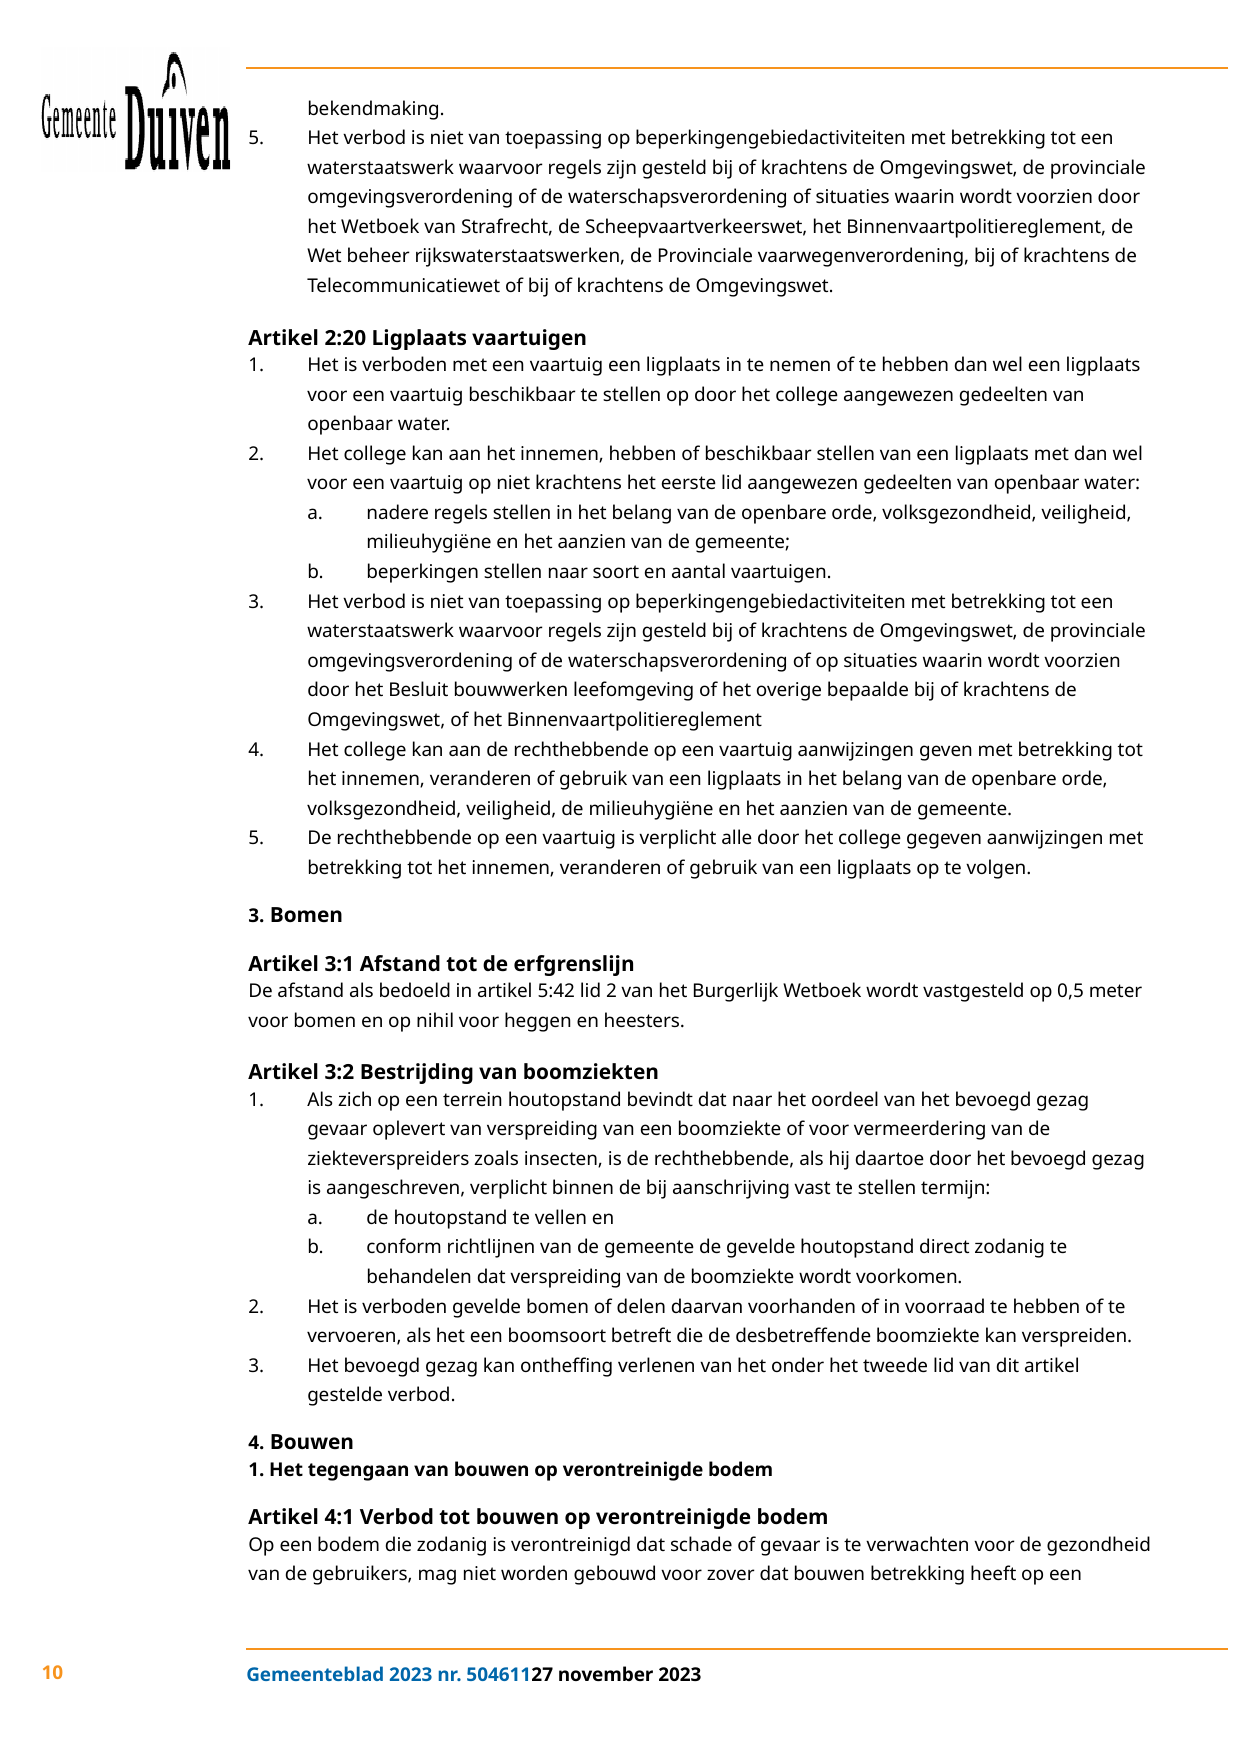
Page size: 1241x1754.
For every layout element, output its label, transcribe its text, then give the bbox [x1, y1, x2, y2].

list de houtopstand te vellen en [307, 1204, 1152, 1230]
text Artikel 4:1 Verbod tot bouwen op verontreinigde bodem [248, 1502, 1152, 1531]
text 1. Het tegengaan van bouwen op verontreinigde bodem [248, 1456, 1152, 1481]
list Het college kan aan het innemen, hebben of beschikbaar stellen van een ligplaats met dan wel voor een vaartuig op niet krachtens het eerste lid aangewezen gedeelten van openbaar water: [248, 440, 1152, 495]
list bekendmaking. [248, 95, 1152, 121]
text De afstand als bedoeld in artikel 5:42 lid 2 van het Burgerlijk Wetboek wordt vastgesteld op 0,5 meter voor bomen en op nihil voor heggen en heesters. [248, 977, 1152, 1033]
list De rechthebbende op een vaartuig is verplicht alle door het college gegeven aanwijzingen met betrekking tot het innemen, veranderen of gebruik van een ligplaats op te volgen. [248, 824, 1152, 880]
text Artikel 3:2 Bestrijding van boomziekten [248, 1057, 1152, 1086]
list Het verbod is niet van toepassing op beperkingengebiedactiviteiten met betrekking tot een waterstaatswerk waarvoor regels zijn gesteld bij of krachtens de Omgevingswet, de provinciale omgevingsverordening of de waterschapsverordening of op situaties waarin wordt voorzien door het Besluit bouwwerken leefomgeving of het overige bepaalde bij of krachtens de Omgevingswet, of het Binnenvaartpolitiereglement [248, 588, 1152, 732]
list Het is verboden gevelde bomen of delen daarvan voorhanden of in voorraad te hebben of te vervoeren, als het een boomsoort betreft die de desbetreffende boomziekte kan verspreiden. [248, 1293, 1152, 1348]
text 3. Bomen [248, 900, 1152, 928]
list Het verbod is niet van toepassing op beperkingengebiedactiviteiten met betrekking tot een waterstaatswerk waarvoor regels zijn gesteld bij of krachtens de Omgevingswet, de provinciale omgevingsverordening of de waterschapsverordening of situaties waarin wordt voorzien door het Wetboek van Strafrecht, de Scheepvaartverkeerswet, het Binnenvaartpolitiereglement, de Wet beheer rijkswaterstaatswerken, de Provinciale vaarwegenverordening, bij of krachtens de Telecommunicatiewet of bij of krachtens de Omgevingswet. [248, 124, 1152, 298]
list conform richtlijnen van de gemeente de gevelde houtopstand direct zodanig te behandelen dat verspreiding van de boomziekte wordt voorkomen. [307, 1234, 1152, 1289]
picture [41, 47, 231, 172]
text Artikel 2:20 Ligplaats vaartuigen [248, 323, 1152, 351]
text 4. Bouwen [248, 1427, 1152, 1456]
list Het bevoegd gezag kan ontheffing verlenen van het onder het tweede lid van dit artikel gestelde verbod. [248, 1352, 1152, 1407]
text Op een bodem die zodanig is verontreinigd dat schade of gevaar is te verwachten voor de gezondheid van de gebruikers, mag niet worden gebouwd voor zover dat bouwen betrekking heeft op een [248, 1531, 1152, 1586]
text Artikel 3:1 Afstand tot de erfgrenslijn [248, 949, 1152, 977]
list Als zich op een terrein houtopstand bevindt dat naar het oordeel van het bevoegd gezag gevaar oplevert van verspreiding van een boomziekte of voor vermeerdering van de ziekteverspreiders zoals insecten, is de rechthebbende, als hij daartoe door het bevoegd gezag is aangeschreven, verplicht binnen de bij aanschrijving vast te stellen termijn: [248, 1086, 1152, 1200]
list Het college kan aan de rechthebbende op een vaartuig aanwijzingen geven met betrekking tot het innemen, veranderen of gebruik van een ligplaats in het belang van de openbare orde, volksgezondheid, veiligheid, de milieuhygiëne en het aanzien van de gemeente. [248, 736, 1152, 821]
list beperkingen stellen naar soort en aantal vaartuigen. [307, 558, 1152, 584]
list nadere regels stellen in het belang van de openbare orde, volksgezondheid, veiligheid, milieuhygiëne en het aanzien van de gemeente; [307, 499, 1152, 554]
list Het is verboden met een vaartuig een ligplaats in te nemen of te hebben dan wel een ligplaats voor een vaartuig beschikbaar te stellen op door het college aangewezen gedeelten van openbaar water. [248, 351, 1152, 436]
